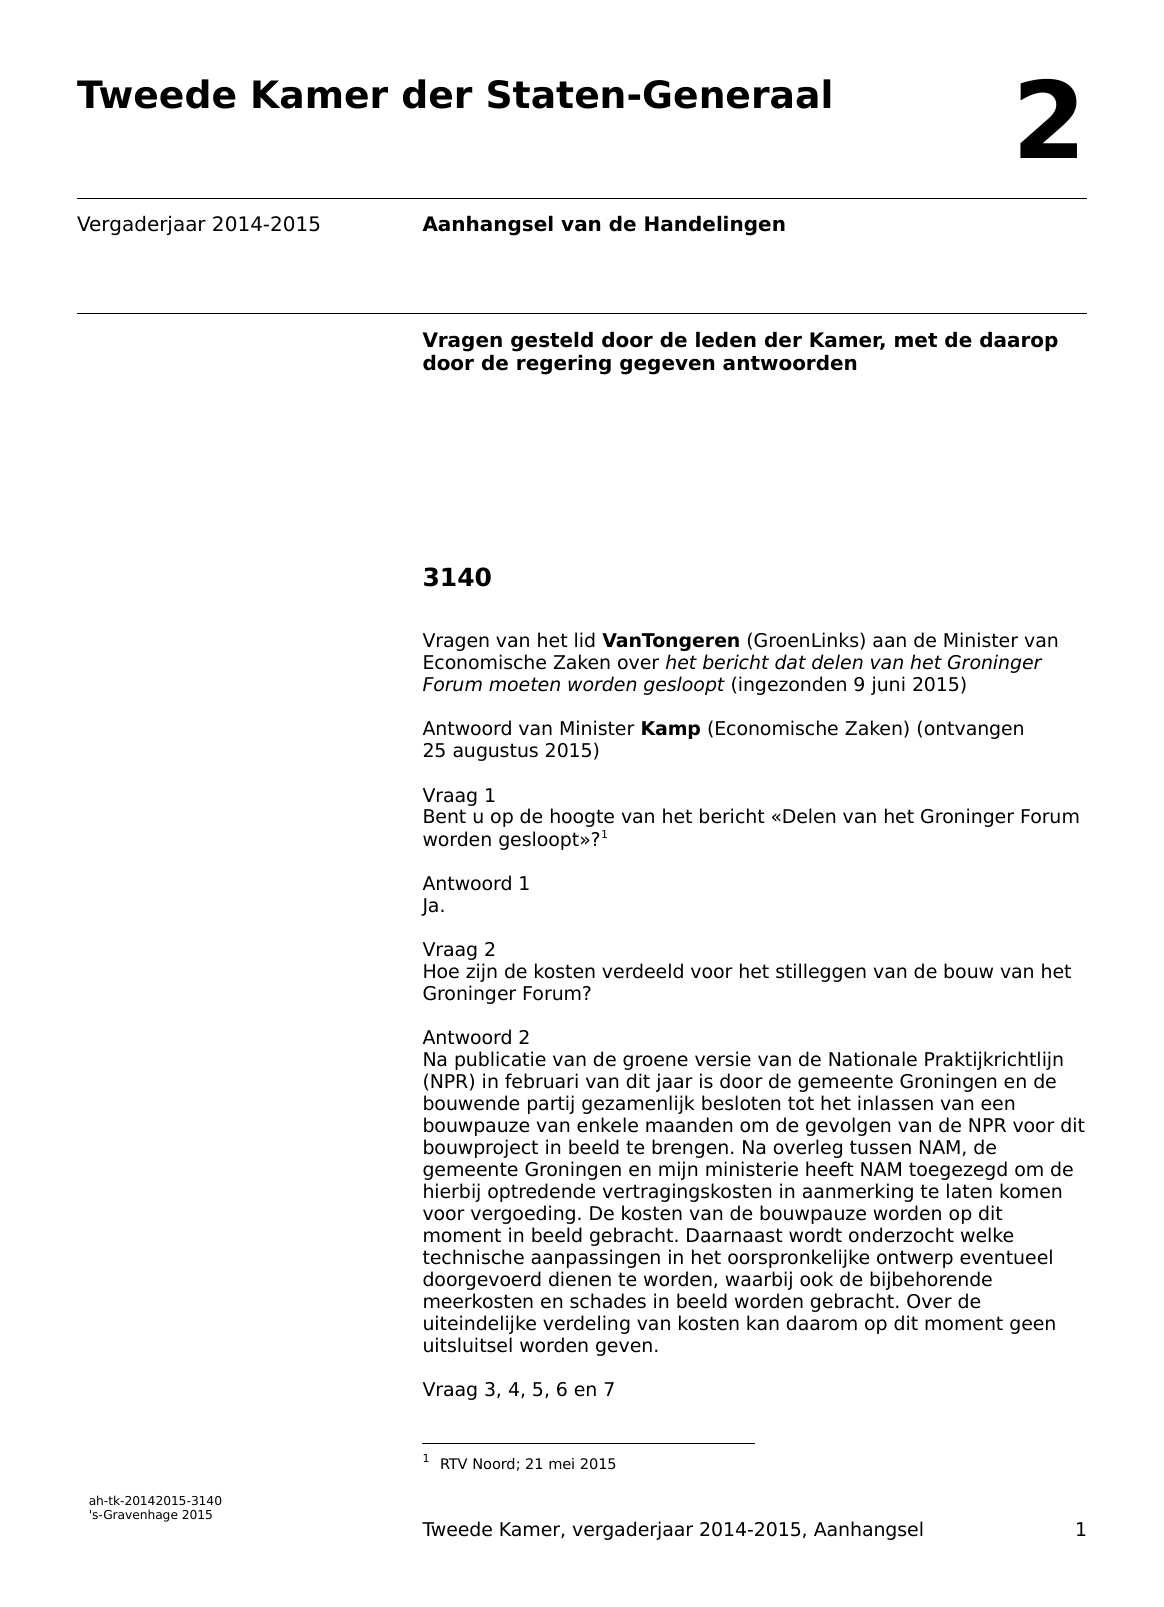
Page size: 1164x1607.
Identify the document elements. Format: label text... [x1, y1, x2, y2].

text ah-tk-20142015-3140 [88, 1494, 323, 1508]
table_header 2 [886, 59, 1087, 198]
text RTV Noord; 21 mei 2015 [422, 1452, 1087, 1474]
text Antwoord 1 [422, 873, 1087, 894]
text Antwoord 2 [422, 1027, 1087, 1049]
text Ja. [422, 894, 1087, 917]
table_header Tweede Kamer der Staten-Generaal [77, 59, 886, 198]
table_cell Aanhangsel van de Handelingen [422, 199, 1087, 313]
text 3140 [422, 563, 1087, 592]
text Hoe zijn de kosten verdeeld voor het stilleggen van de bouw van het Groninger Forum? [422, 961, 1087, 1005]
text Vraag 2 [422, 939, 1087, 961]
text Vraag 3, 4, 5, 6 en 7 [422, 1379, 1087, 1401]
text Na publicatie van de groene versie van de Nationale Praktijkrichtlijn (NPR) in februari van dit jaar is door de gemeente Groningen en de bouwende partij gezamenlijk besloten tot het inlassen van een bouwpauze van enkele maanden om de gevolgen van de NPR voor dit bouwproject in beeld te brengen. Na overleg tussen NAM, de gemeente Groningen en mijn ministerie heeft NAM toegezegd om de hierbij optredende vertragingskosten in aanmerking te laten komen voor vergoeding. De kosten van de bouwpauze worden op dit moment in beeld gebracht. Daarnaast wordt onderzocht welke technische aanpassingen in het oorspronkelijke ontwerp eventueel doorgevoerd dienen te worden, waarbij ook de bijbehorende meerkosten en schades in beeld worden gebracht. Over de uiteindelijke verdeling van kosten kan daarom op dit moment geen uitsluitsel worden geven. [422, 1049, 1087, 1357]
text Vraag 1 [422, 784, 1087, 806]
text Bent u op de hoogte van het bericht «Delen van het Groninger Forum worden gesloopt»? [422, 806, 1087, 850]
text 's-Gravenhage 2015 [88, 1508, 323, 1522]
table_cell Vragen gesteld door de leden der Kamer, met de daarop door de regering gegeven antwoorden [422, 314, 1087, 375]
table_cell Vergaderjaar 2014-2015 [77, 199, 422, 313]
text Vragen van het lid VanTongeren (GroenLinks) aan de Minister van Economische Zaken over het bericht dat delen van het Groninger Forum moeten worden gesloopt (ingezonden 9 juni 2015) [422, 630, 1087, 696]
table_cell [77, 314, 422, 375]
text Antwoord van Minister Kamp (Economische Zaken) (ontvangen 25 augustus 2015) [422, 718, 1087, 762]
